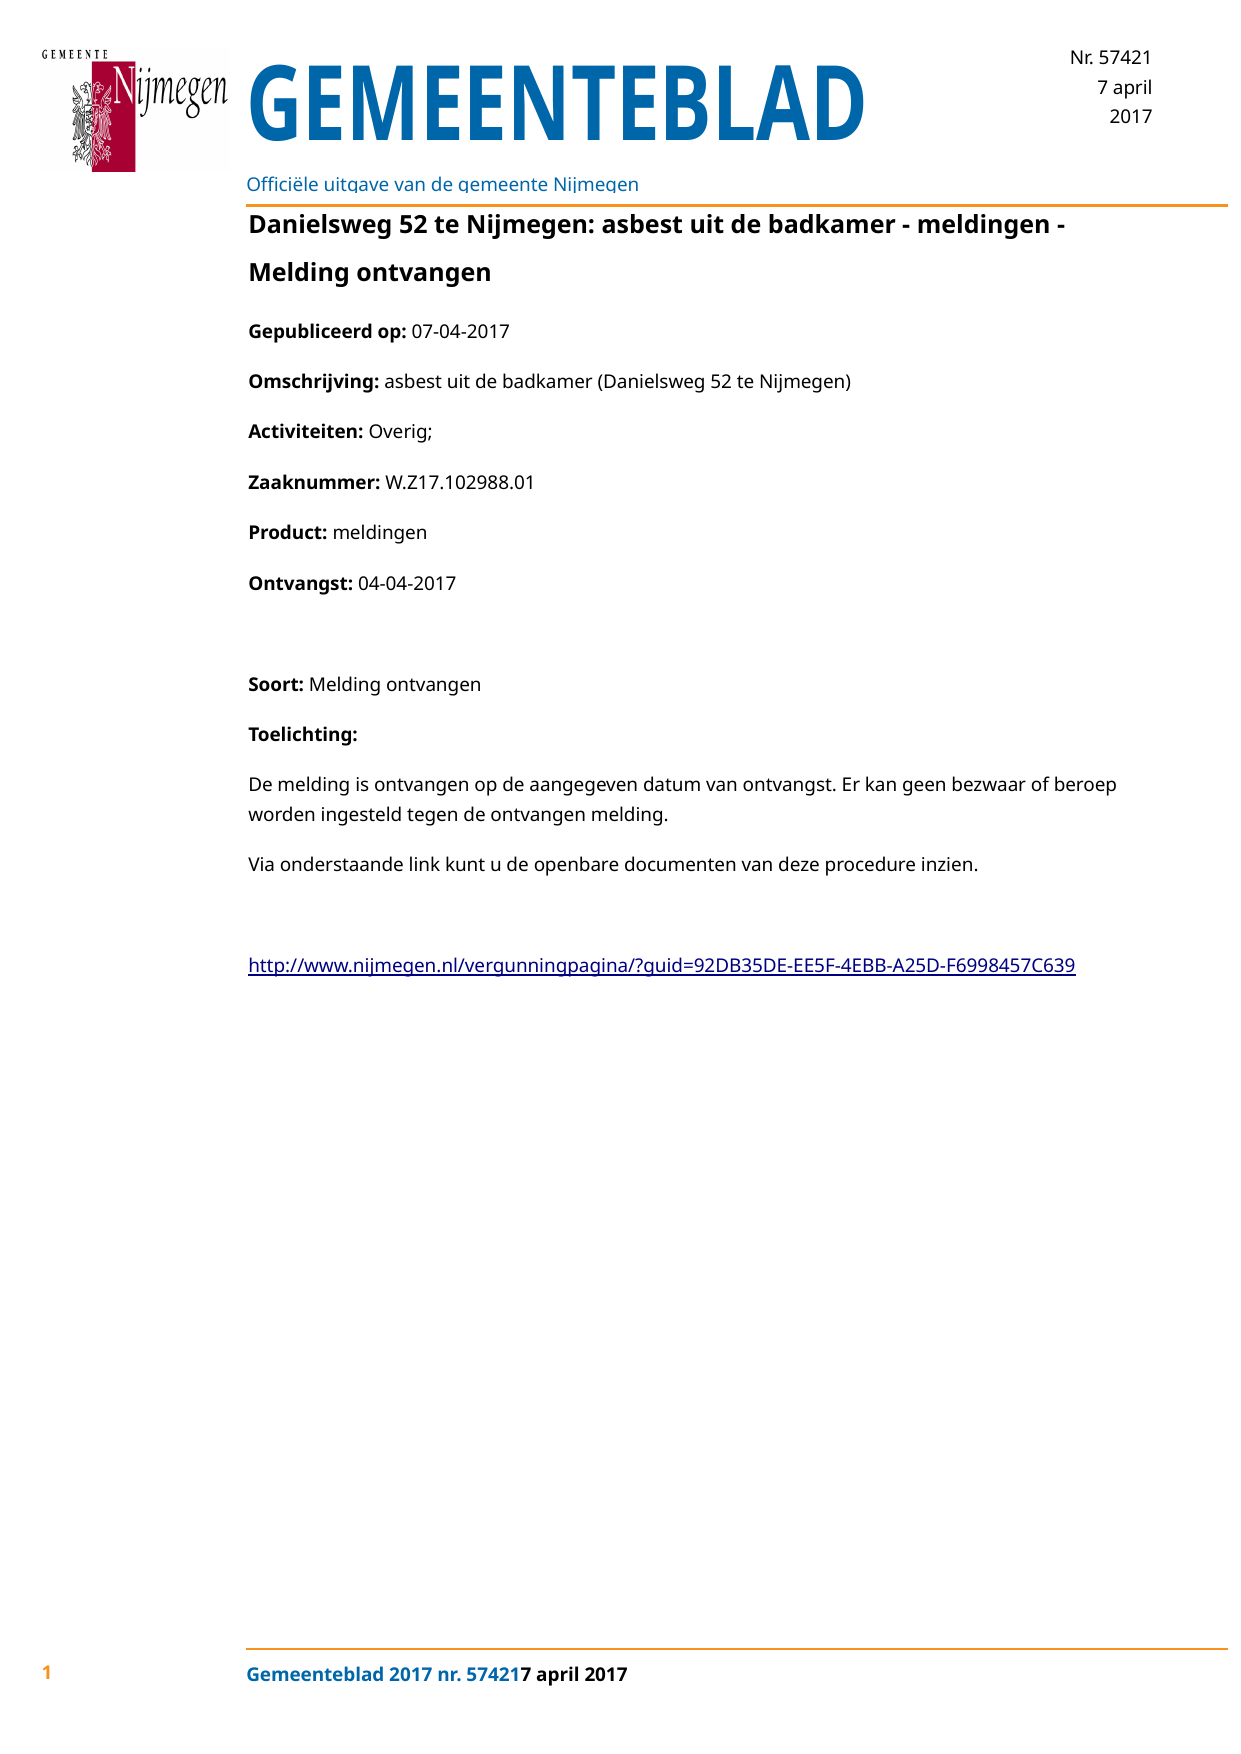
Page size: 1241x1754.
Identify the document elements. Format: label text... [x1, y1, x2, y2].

text Gepubliceerd op: 07-04-2017 [248, 318, 1152, 344]
text Omschrijving: asbest uit de badkamer (Danielsweg 52 te Nijmegen) [248, 368, 1152, 394]
text Via onderstaande link kunt u de openbare documenten van deze procedure inzien. [248, 852, 1152, 877]
text http://www.nijmegen.nl/vergunningpagina/?guid=92DB35DE-EE5F-4EBB-A25D-F6998457C639 [248, 952, 1152, 978]
text Ontvangst: 04-04-2017 [248, 570, 1152, 596]
text Activiteiten: Overig; [248, 419, 1152, 444]
text De melding is ontvangen op de aangegeven datum van ontvangst. Er kan geen bezwaar of beroep worden ingesteld tegen de ontvangen melding. [248, 772, 1152, 827]
text Zaaknummer: W.Z17.102988.01 [248, 469, 1152, 495]
text Product: meldingen [248, 519, 1152, 545]
text Danielsweg 52 te Nijmegen: asbest uit de badkamer - meldingen - Melding ontvangen [248, 207, 1152, 288]
text Soort: Melding ontvangen [248, 671, 1152, 697]
text Toelichting: [248, 721, 1152, 747]
picture [41, 47, 231, 172]
